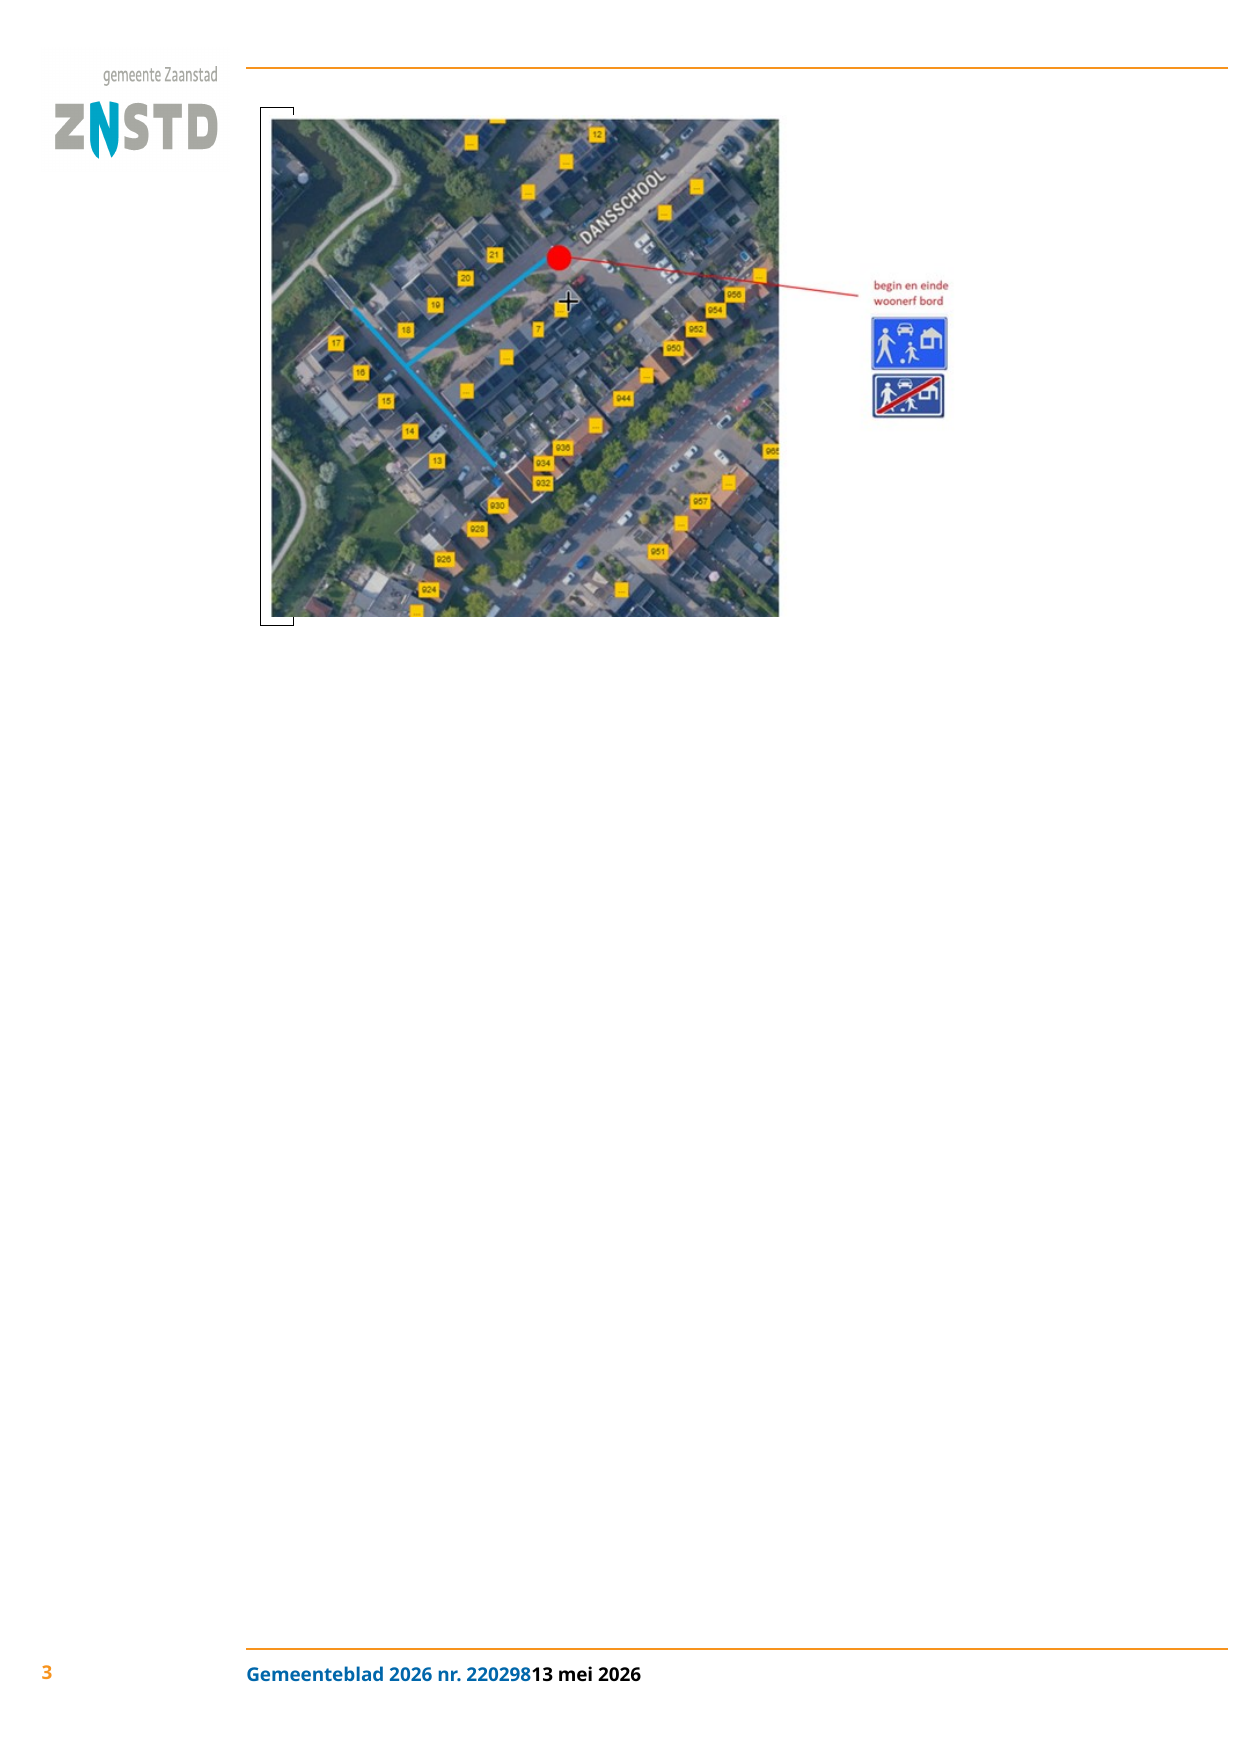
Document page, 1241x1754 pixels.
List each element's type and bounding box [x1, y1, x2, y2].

picture [41, 47, 231, 172]
picture [268, 115, 1037, 617]
